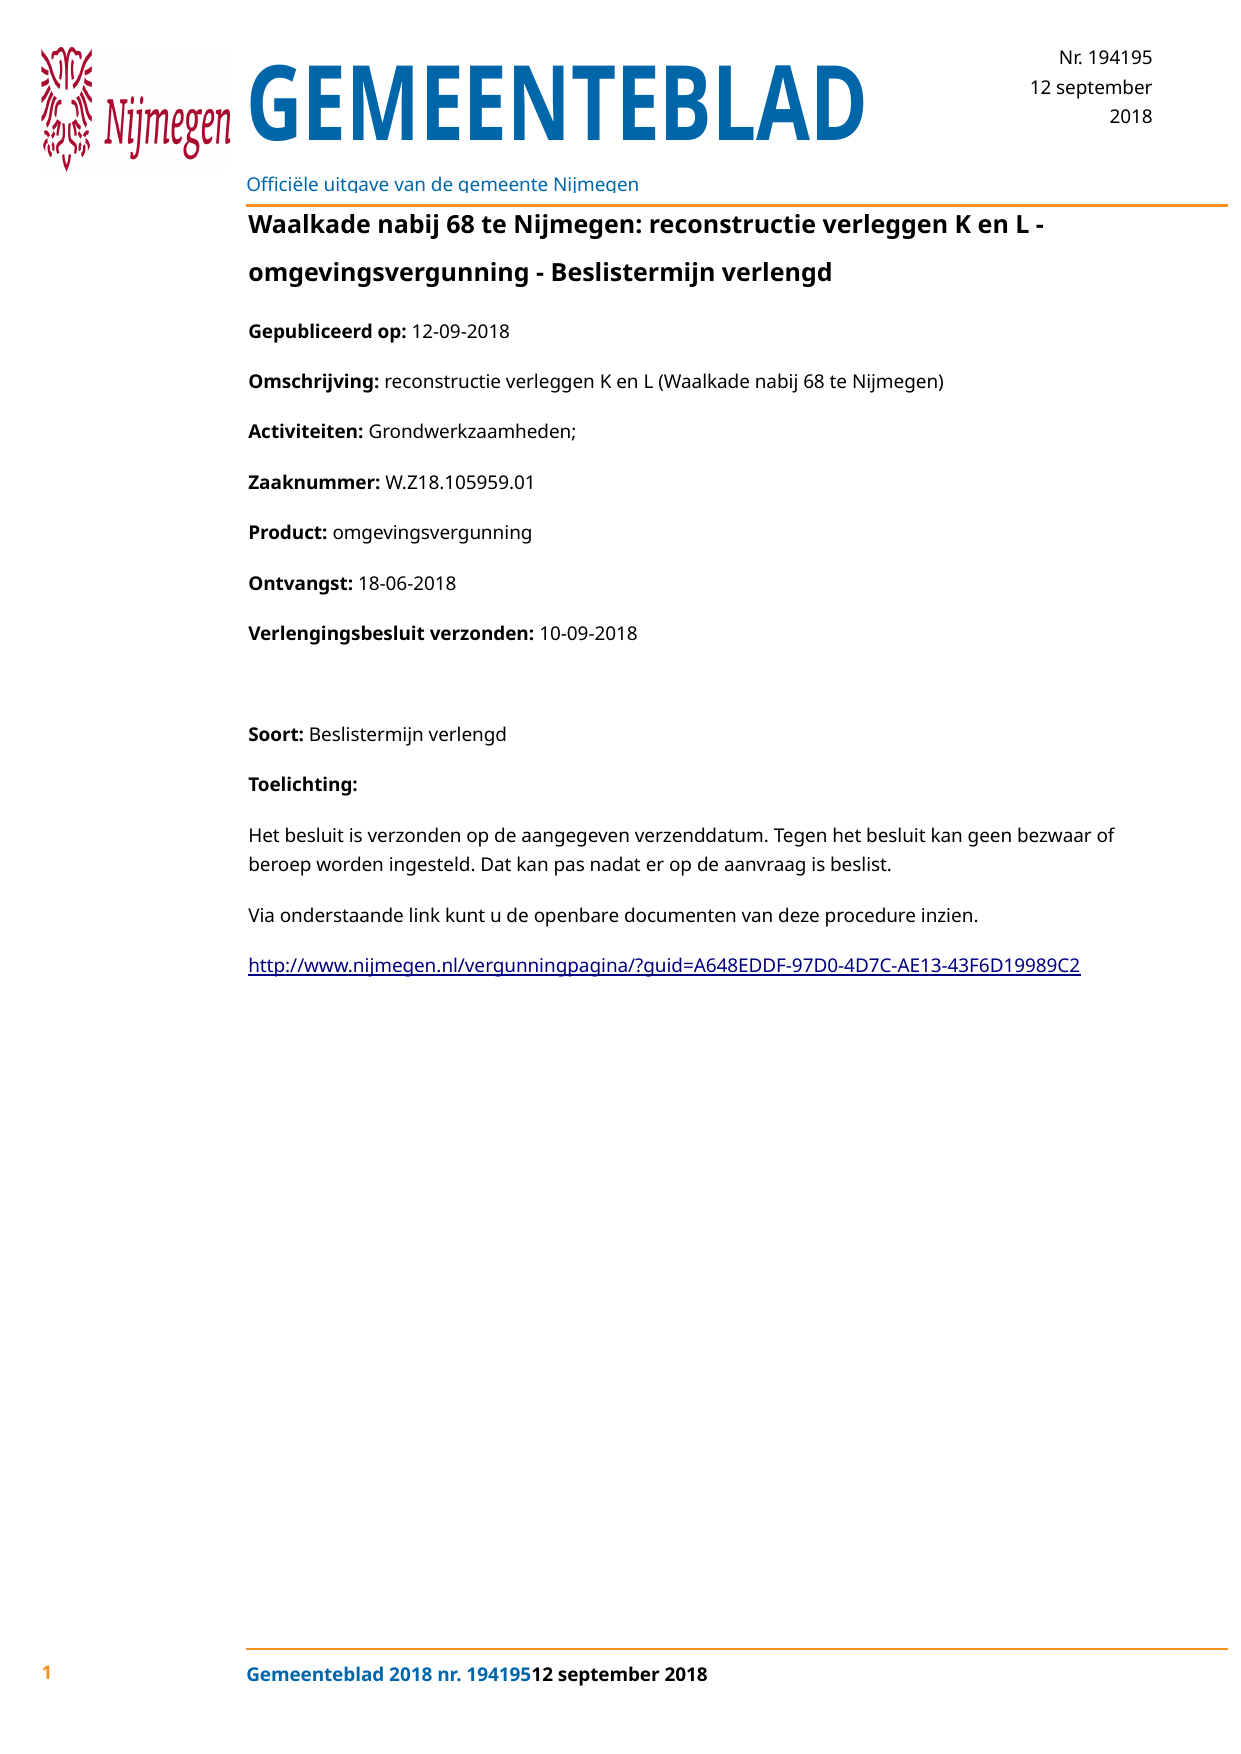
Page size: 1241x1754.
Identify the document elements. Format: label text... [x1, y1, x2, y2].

text Toelichting: [248, 772, 1152, 797]
text Het besluit is verzonden op de aangegeven verzenddatum. Tegen het besluit kan geen bezwaar of beroep worden ingesteld. Dat kan pas nadat er op de aanvraag is beslist. [248, 822, 1152, 877]
text http://www.nijmegen.nl/vergunningpagina/?guid=A648EDDF-97D0-4D7C-AE13-43F6D19989C2 [248, 952, 1152, 978]
text Soort: Beslistermijn verlengd [248, 721, 1152, 747]
text Ontvangst: 18-06-2018 [248, 570, 1152, 596]
text Gepubliceerd op: 12-09-2018 [248, 318, 1152, 344]
text Verlengingsbesluit verzonden: 10-09-2018 [248, 620, 1152, 646]
picture [41, 47, 231, 172]
text Zaaknummer: W.Z18.105959.01 [248, 469, 1152, 495]
text Via onderstaande link kunt u de openbare documenten van deze procedure inzien. [248, 902, 1152, 928]
text Omschrijving: reconstructie verleggen K en L (Waalkade nabij 68 te Nijmegen) [248, 368, 1152, 394]
text Waalkade nabij 68 te Nijmegen: reconstructie verleggen K en L - omgevingsvergunning - Beslistermijn verlengd [248, 207, 1152, 288]
text Activiteiten: Grondwerkzaamheden; [248, 419, 1152, 444]
text Product: omgevingsvergunning [248, 519, 1152, 545]
